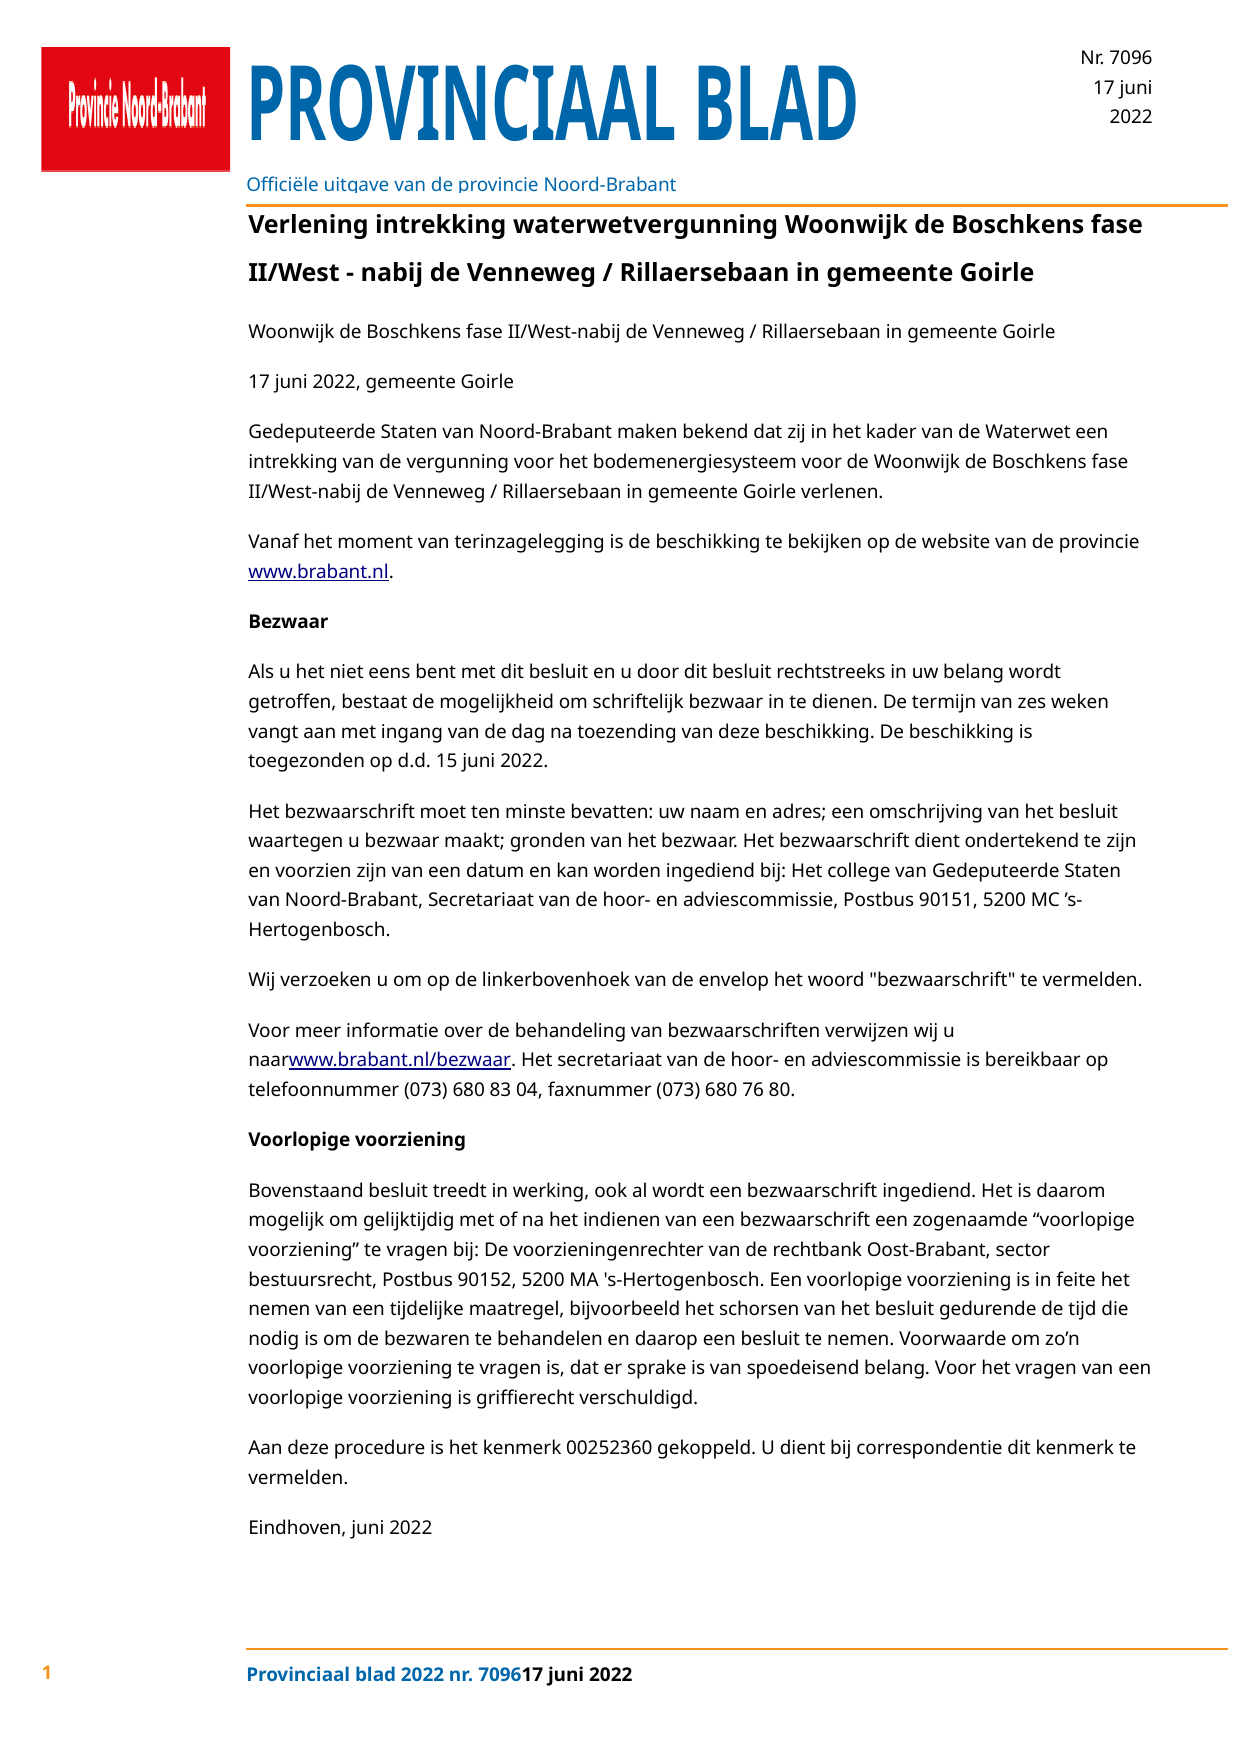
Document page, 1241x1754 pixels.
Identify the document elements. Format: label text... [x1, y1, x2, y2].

text Voor meer informatie over de behandeling van bezwaarschriften verwijzen wij u naarwww.brabant.nl/bezwaar. Het secretariaat van de hoor- en adviescommissie is bereikbaar op telefoonnummer (073) 680 83 04, faxnummer (073) 680 76 80. [248, 1017, 1152, 1102]
text Bezwaar [248, 608, 1152, 634]
text Gedeputeerde Staten van Noord-Brabant maken bekend dat zij in het kader van de Waterwet een intrekking van de vergunning voor het bodemenergiesysteem voor de Woonwijk de Boschkens fase II/West-nabij de Venneweg / Rillaersebaan in gemeente Goirle verlenen. [248, 419, 1152, 504]
text Eindhoven, juni 2022 [248, 1514, 1152, 1540]
text 17 juni 2022, gemeente Goirle [248, 368, 1152, 394]
text Woonwijk de Boschkens fase II/West-nabij de Venneweg / Rillaersebaan in gemeente Goirle [248, 318, 1152, 344]
picture [41, 47, 231, 172]
text Vanaf het moment van terinzagelegging is de beschikking te bekijken op de website van de provincie www.brabant.nl. [248, 528, 1152, 584]
text Aan deze procedure is het kenmerk 00252360 gekoppeld. U dient bij correspondentie dit kenmerk te vermelden. [248, 1434, 1152, 1490]
text Voorlopige voorziening [248, 1127, 1152, 1152]
text Het bezwaarschrift moet ten minste bevatten: uw naam en adres; een omschrijving van het besluit waartegen u bezwaar maakt; gronden van het bezwaar. Het bezwaarschrift dient ondertekend te zijn en voorzien zijn van een datum en kan worden ingediend bij: Het college van Gedeputeerde Staten van Noord-Brabant, Secretariaat van de hoor- en adviescommissie, Postbus 90151, 5200 MC ’s-Hertogenbosch. [248, 798, 1152, 942]
text Verlening intrekking waterwetvergunning Woonwijk de Boschkens fase II/West - nabij de Venneweg / Rillaersebaan in gemeente Goirle [248, 207, 1152, 288]
text Als u het niet eens bent met dit besluit en u door dit besluit rechtstreeks in uw belang wordt getroffen, bestaat de mogelijkheid om schriftelijk bezwaar in te dienen. De termijn van zes weken vangt aan met ingang van de dag na toezending van deze beschikking. De beschikking is toegezonden op d.d. 15 juni 2022. [248, 659, 1152, 773]
text Bovenstaand besluit treedt in werking, ook al wordt een bezwaarschrift ingediend. Het is daarom mogelijk om gelijktijdig met of na het indienen van een bezwaarschrift een zogenaamde “voorlopige voorziening” te vragen bij: De voorzieningenrechter van de rechtbank Oost-Brabant, sector bestuursrecht, Postbus 90152, 5200 MA 's-Hertogenbosch. Een voorlopige voorziening is in feite het nemen van een tijdelijke maatregel, bijvoorbeeld het schorsen van het besluit gedurende de tijd die nodig is om de bezwaren te behandelen en daarop een besluit te nemen. Voorwaarde om zo’n voorlopige voorziening te vragen is, dat er sprake is van spoedeisend belang. Voor het vragen van een voorlopige voorziening is griffierecht verschuldigd. [248, 1177, 1152, 1410]
text Wij verzoeken u om op de linkerbovenhoek van de envelop het woord "bezwaarschrift" te vermelden. [248, 967, 1152, 992]
